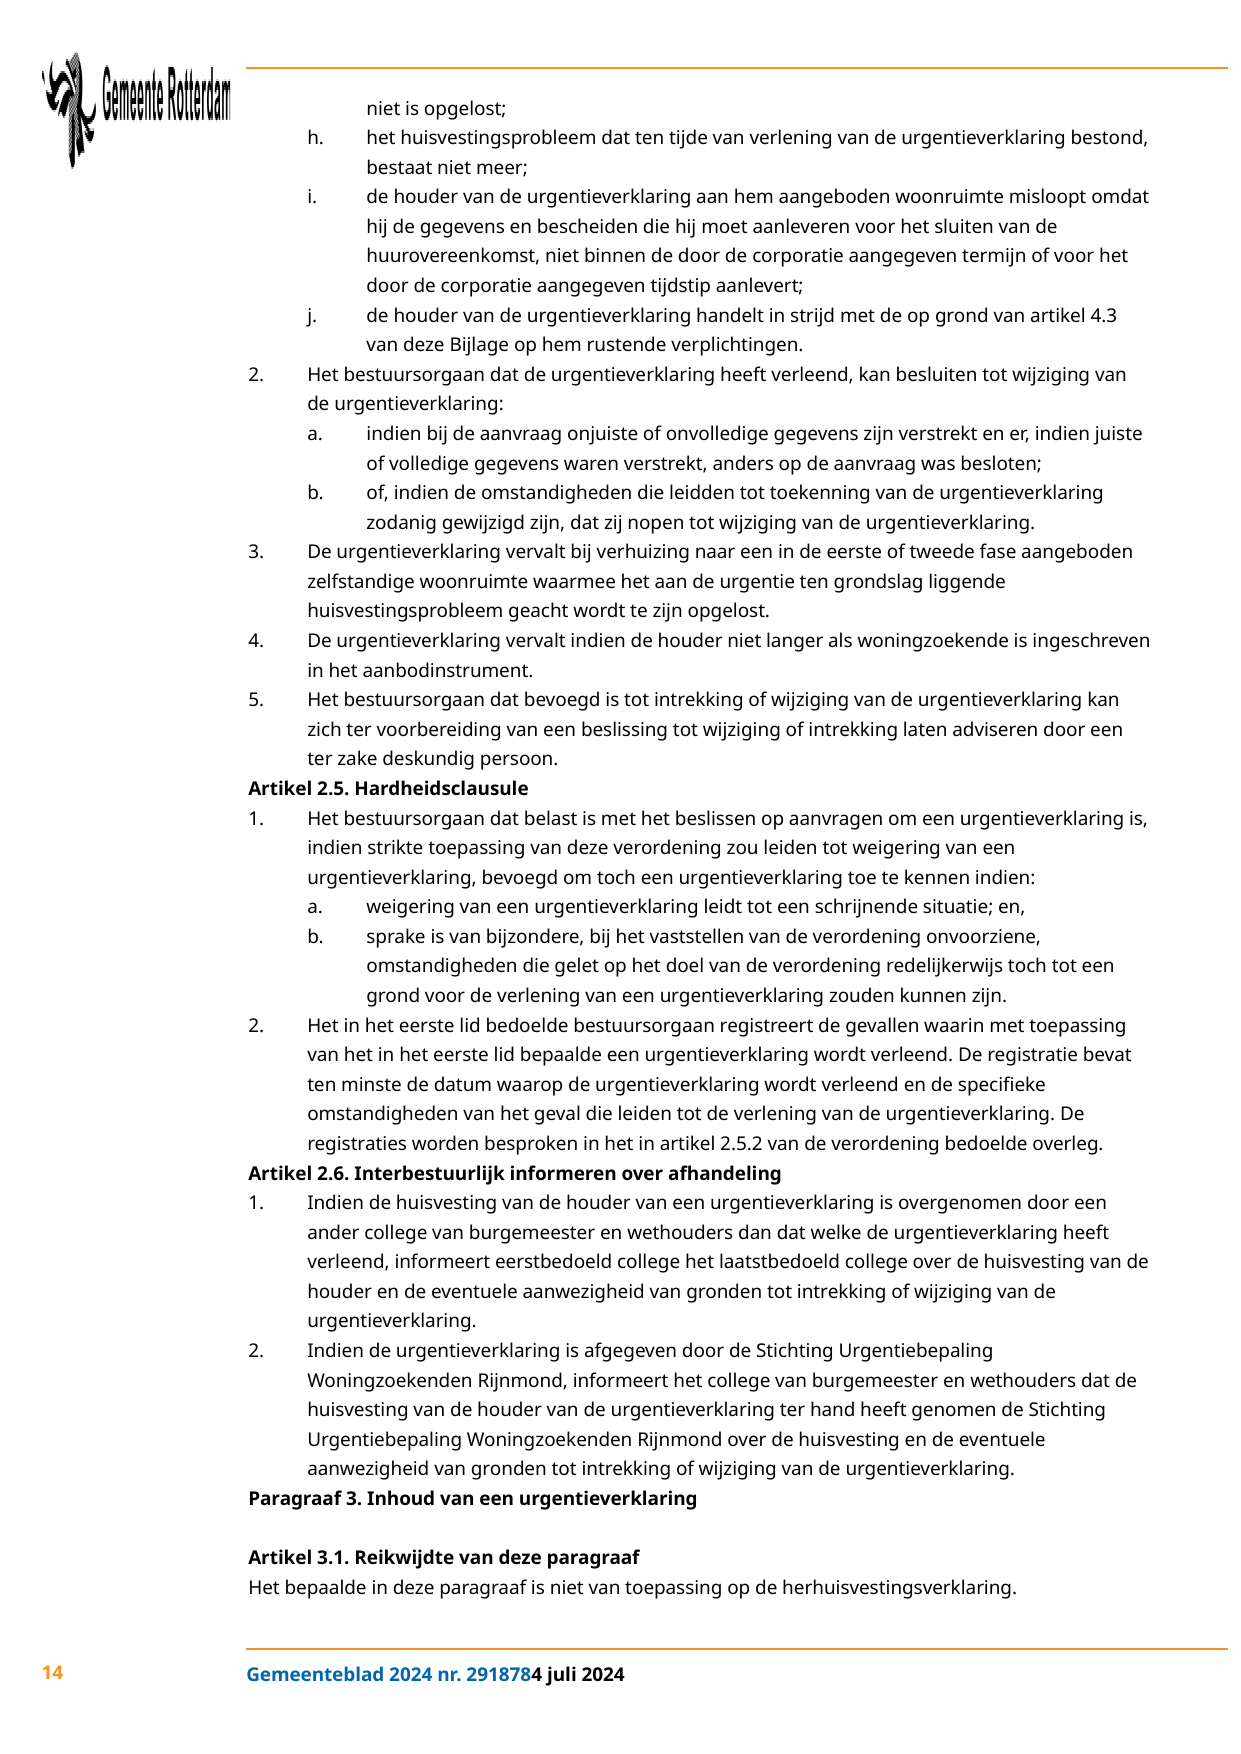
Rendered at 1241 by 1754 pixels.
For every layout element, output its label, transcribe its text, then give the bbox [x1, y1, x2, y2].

list Het bestuursorgaan dat bevoegd is tot intrekking of wijziging van de urgentieverklaring kan zich ter voorbereiding van een beslissing tot wijziging of intrekking laten adviseren door een ter zake deskundig persoon. [248, 686, 1152, 771]
list Het in het eerste lid bedoelde bestuursorgaan registreert de gevallen waarin met toepassing van het in het eerste lid bepaalde een urgentieverklaring wordt verleend. De registratie bevat ten minste de datum waarop de urgentieverklaring wordt verleend en de specifieke omstandigheden van het geval die leiden tot de verlening van de urgentieverklaring. De registraties worden besproken in het in artikel 2.5.2 van de verordening bedoelde overleg. [248, 1012, 1152, 1156]
list De urgentieverklaring vervalt bij verhuizing naar een in de eerste of tweede fase aangeboden zelfstandige woonruimte waarmee het aan de urgentie ten grondslag liggende huisvestingsprobleem geacht wordt te zijn opgelost. [248, 538, 1152, 623]
list de houder van de urgentieverklaring handelt in strijd met de op grond van artikel 4.3 van deze Bijlage op hem rustende verplichtingen. [307, 302, 1152, 357]
list indien bij de aanvraag onjuiste of onvolledige gegevens zijn verstrekt en er, indien juiste of volledige gegevens waren verstrekt, anders op de aanvraag was besloten; [307, 420, 1152, 476]
list sprake is van bijzondere, bij het vaststellen van de verordening onvoorziene, omstandigheden die gelet op het doel van de verordening redelijkerwijs toch tot een grond voor de verlening van een urgentieverklaring zouden kunnen zijn. [307, 923, 1152, 1008]
list Indien de urgentieverklaring is afgegeven door de Stichting Urgentiebepaling Woningzoekenden Rijnmond, informeert het college van burgemeester en wethouders dat de huisvesting van de houder van de urgentieverklaring ter hand heeft genomen de Stichting Urgentiebepaling Woningzoekenden Rijnmond over de huisvesting en de eventuele aanwezigheid van gronden tot intrekking of wijziging van de urgentieverklaring. [248, 1337, 1152, 1481]
list Het bestuursorgaan dat de urgentieverklaring heeft verleend, kan besluiten tot wijziging van de urgentieverklaring: [248, 361, 1152, 416]
list De urgentieverklaring vervalt indien de houder niet langer als woningzoekende is ingeschreven in het aanbodinstrument. [248, 627, 1152, 683]
text Artikel 2.5. Hardheidsclausule [248, 775, 1152, 801]
list of, indien de omstandigheden die leidden tot toekenning van de urgentieverklaring zodanig gewijzigd zijn, dat zij nopen tot wijziging van de urgentieverklaring. [307, 479, 1152, 535]
list weigering van een urgentieverklaring leidt tot een schrijnende situatie; en, [307, 893, 1152, 919]
picture [41, 47, 231, 172]
text Paragraaf 3. Inhoud van een urgentieverklaring [248, 1485, 1152, 1511]
list de houder van de urgentieverklaring aan hem aangeboden woonruimte misloopt omdat hij de gegevens en bescheiden die hij moet aanleveren voor het sluiten van de huurovereenkomst, niet binnen de door de corporatie aangegeven termijn of voor het door de corporatie aangegeven tijdstip aanlevert; [307, 183, 1152, 298]
list Het bestuursorgaan dat belast is met het beslissen op aanvragen om een urgentieverklaring is, indien strikte toepassing van deze verordening zou leiden tot weigering van een urgentieverklaring, bevoegd om toch een urgentieverklaring toe te kennen indien: [248, 805, 1152, 890]
list Indien de huisvesting van de houder van een urgentieverklaring is overgenomen door een ander college van burgemeester en wethouders dan dat welke de urgentieverklaring heeft verleend, informeert eerstbedoeld college het laatstbedoeld college over de huisvesting van de houder en de eventuele aanwezigheid van gronden tot intrekking of wijziging van de urgentieverklaring. [248, 1189, 1152, 1333]
text Het bepaalde in deze paragraaf is niet van toepassing op de herhuisvestingsverklaring. [248, 1574, 1152, 1600]
list het huisvestingsprobleem dat ten tijde van verlening van de urgentieverklaring bestond, bestaat niet meer; [307, 124, 1152, 180]
text Artikel 2.6. Interbestuurlijk informeren over afhandeling [248, 1160, 1152, 1186]
text Artikel 3.1. Reikwijdte van deze paragraaf [248, 1544, 1152, 1570]
list niet is opgelost; [307, 95, 1152, 121]
